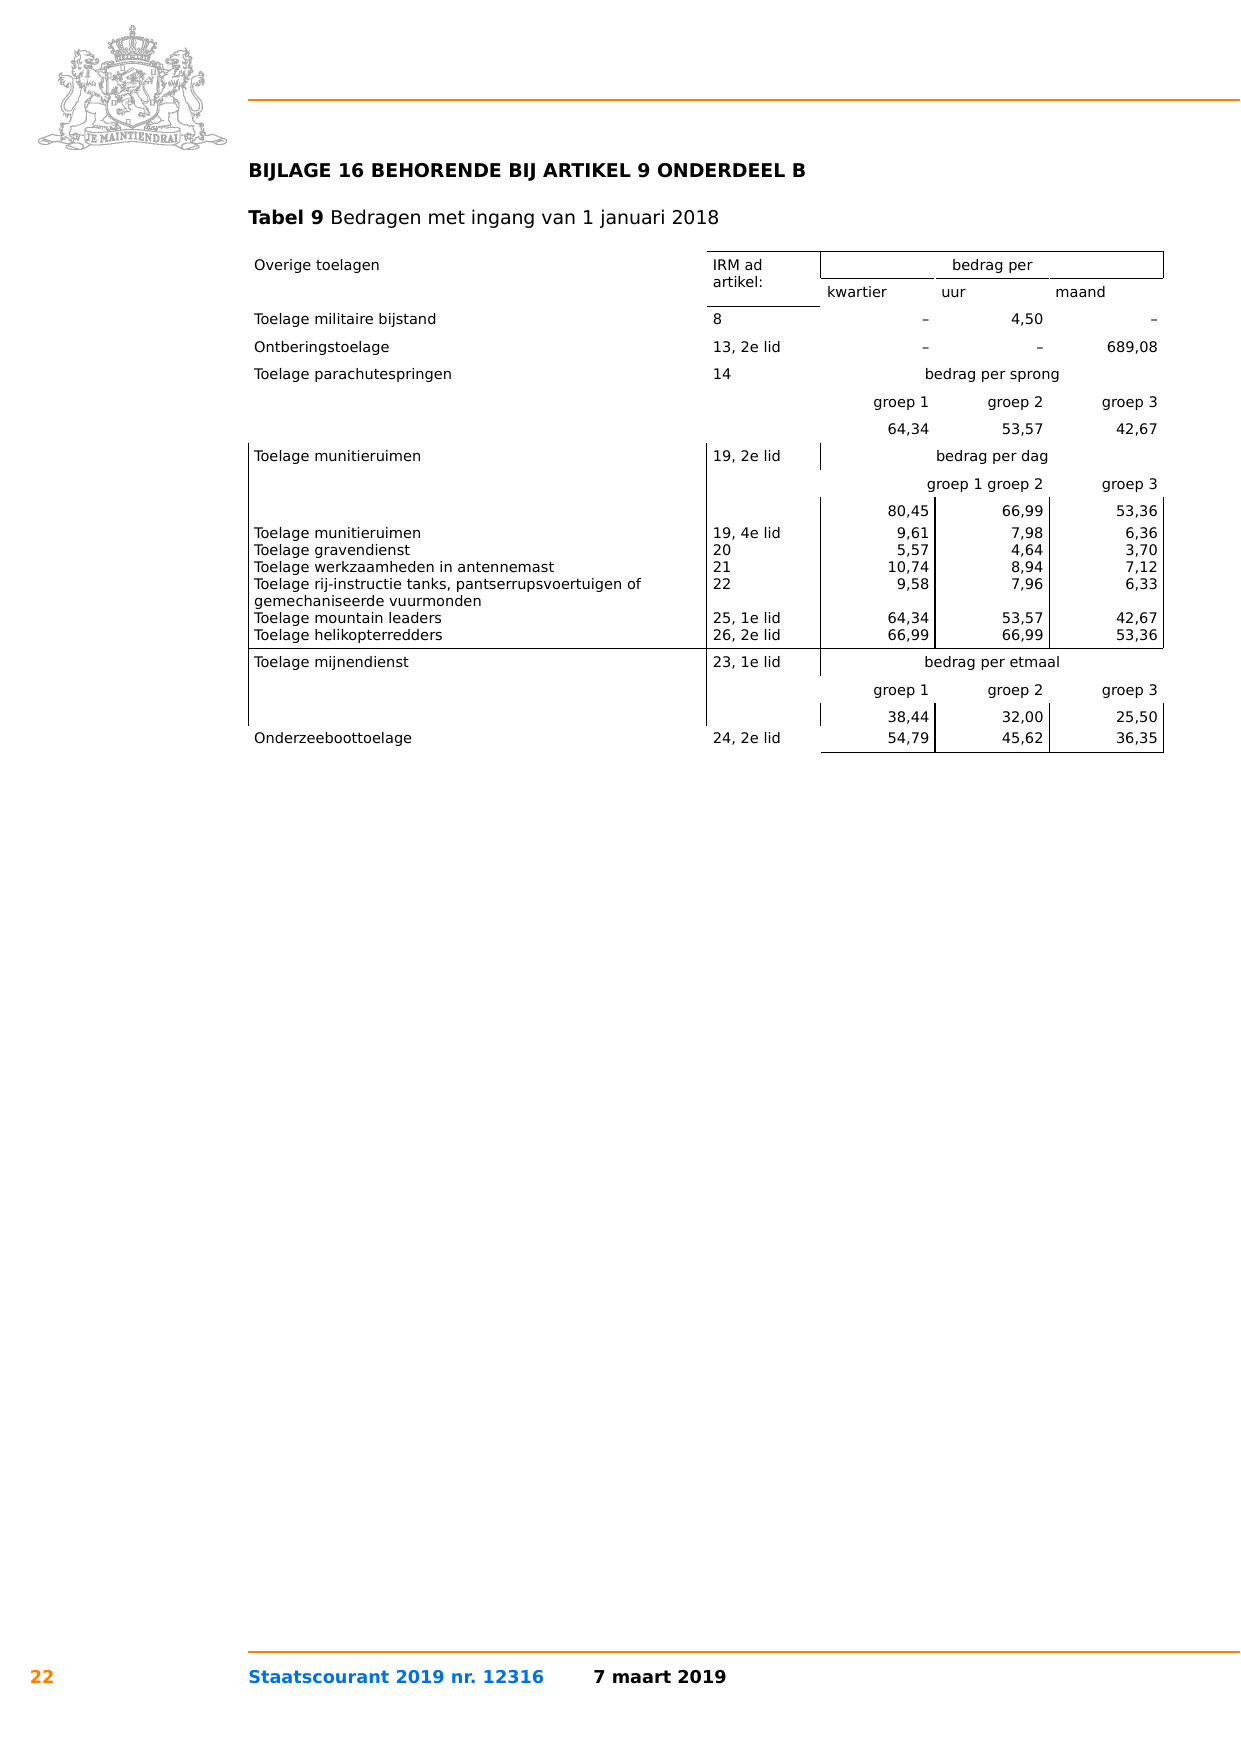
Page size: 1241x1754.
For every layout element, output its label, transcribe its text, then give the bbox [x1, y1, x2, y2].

table_cell 22 [707, 576, 820, 609]
table_cell 6,36 [1050, 520, 1163, 542]
table_cell 26, 2e lid [707, 627, 820, 648]
table_cell – [821, 334, 934, 360]
table_cell Toelage rij-instructie tanks, pantserrupsvoertuigen of gemechaniseerde vuurmonden [249, 576, 706, 609]
table_cell 64,34 [821, 416, 934, 442]
table_cell 21 [707, 559, 820, 576]
table_cell 53,57 [936, 610, 1049, 627]
table_cell 25, 1e lid [707, 610, 820, 627]
table_cell 8 [707, 307, 820, 333]
table_cell 8,94 [936, 559, 1049, 576]
table_cell 4,64 [936, 542, 1049, 559]
table_cell 24, 2e lid [707, 726, 820, 752]
table_cell groep 1 [821, 677, 934, 703]
table_cell 53,36 [1050, 498, 1163, 520]
table_cell 42,67 [1050, 416, 1163, 442]
table_cell Toelage helikopterredders [249, 627, 706, 648]
table_header bedrag per [821, 252, 1163, 278]
table_cell 66,99 [821, 627, 934, 648]
table_header IRM ad artikel: [707, 252, 820, 306]
table_cell Toelage militaire bijstand [249, 307, 706, 333]
table_cell 45,62 [936, 726, 1049, 752]
table_cell 4,50 [936, 307, 1049, 333]
table_cell 5,57 [821, 542, 934, 559]
table_cell Toelage gravendienst [249, 542, 706, 559]
table_cell 53,57 [936, 416, 1049, 442]
table_cell groep 2 [936, 677, 1049, 703]
table_cell kwartier [821, 279, 934, 306]
table_header Overige toelagen [249, 252, 706, 306]
table_cell 7,98 [936, 520, 1049, 542]
table_cell groep 1 groep 2 [821, 471, 1049, 497]
table_cell – [821, 307, 934, 333]
table_cell 19, 2e lid [707, 444, 820, 520]
table_cell 66,99 [936, 498, 1049, 520]
picture [38, 25, 227, 150]
table_cell uur [936, 279, 1049, 306]
text Tabel 9 Bedragen met ingang van 1 januari 2018 [248, 207, 1163, 229]
table_cell groep 3 [1050, 677, 1163, 703]
table_cell 32,00 [936, 704, 1049, 726]
table_cell 23, 1e lid [707, 649, 820, 726]
table_cell Onderzeeboottoelage [249, 726, 706, 752]
table_cell 53,36 [1050, 627, 1163, 648]
table_cell 13, 2e lid [707, 334, 820, 360]
table_cell 19, 4e lid [707, 520, 820, 542]
table_cell 7,96 [936, 576, 1049, 609]
table_cell bedrag per sprong [821, 361, 1163, 388]
table_cell Toelage munitieruimen [249, 520, 706, 542]
table_cell 54,79 [821, 726, 934, 752]
table_cell 42,67 [1050, 610, 1163, 627]
table_cell 9,58 [821, 576, 934, 609]
table_cell Toelage werkzaamheden in antennemast [249, 559, 706, 576]
table_cell groep 2 [936, 389, 1049, 415]
table_cell groep 3 [1050, 389, 1163, 415]
table_cell 6,33 [1050, 576, 1163, 609]
table_cell Toelage mountain leaders [249, 610, 706, 627]
table_cell 10,74 [821, 559, 934, 576]
table_cell bedrag per dag [821, 444, 1163, 470]
table_cell 20 [707, 542, 820, 559]
subtitle BIJLAGE 16 BEHORENDE BIJ ARTIKEL 9 ONDERDEEL B [248, 160, 1163, 182]
table_cell groep 3 [1050, 471, 1163, 497]
table_cell 80,45 [821, 498, 934, 520]
table_cell Toelage mijnendienst [249, 649, 706, 726]
table_cell 14 [707, 361, 820, 442]
table_cell 66,99 [936, 627, 1049, 648]
table_cell 64,34 [821, 610, 934, 627]
table_cell 689,08 [1050, 334, 1163, 360]
table_cell 36,35 [1050, 726, 1163, 752]
table_cell 3,70 [1050, 542, 1163, 559]
table_cell Ontberingstoelage [249, 334, 706, 360]
table_cell 38,44 [821, 704, 934, 726]
table_cell Toelage munitieruimen [249, 444, 706, 520]
table_cell 7,12 [1050, 559, 1163, 576]
table_cell bedrag per etmaal [821, 649, 1163, 676]
table_cell Toelage parachutespringen [249, 361, 706, 442]
table_cell – [936, 334, 1049, 360]
table_cell maand [1050, 279, 1163, 306]
table_cell 9,61 [821, 520, 934, 542]
table_cell – [1050, 307, 1163, 333]
table_cell groep 1 [821, 389, 934, 415]
table_cell 25,50 [1050, 704, 1163, 726]
